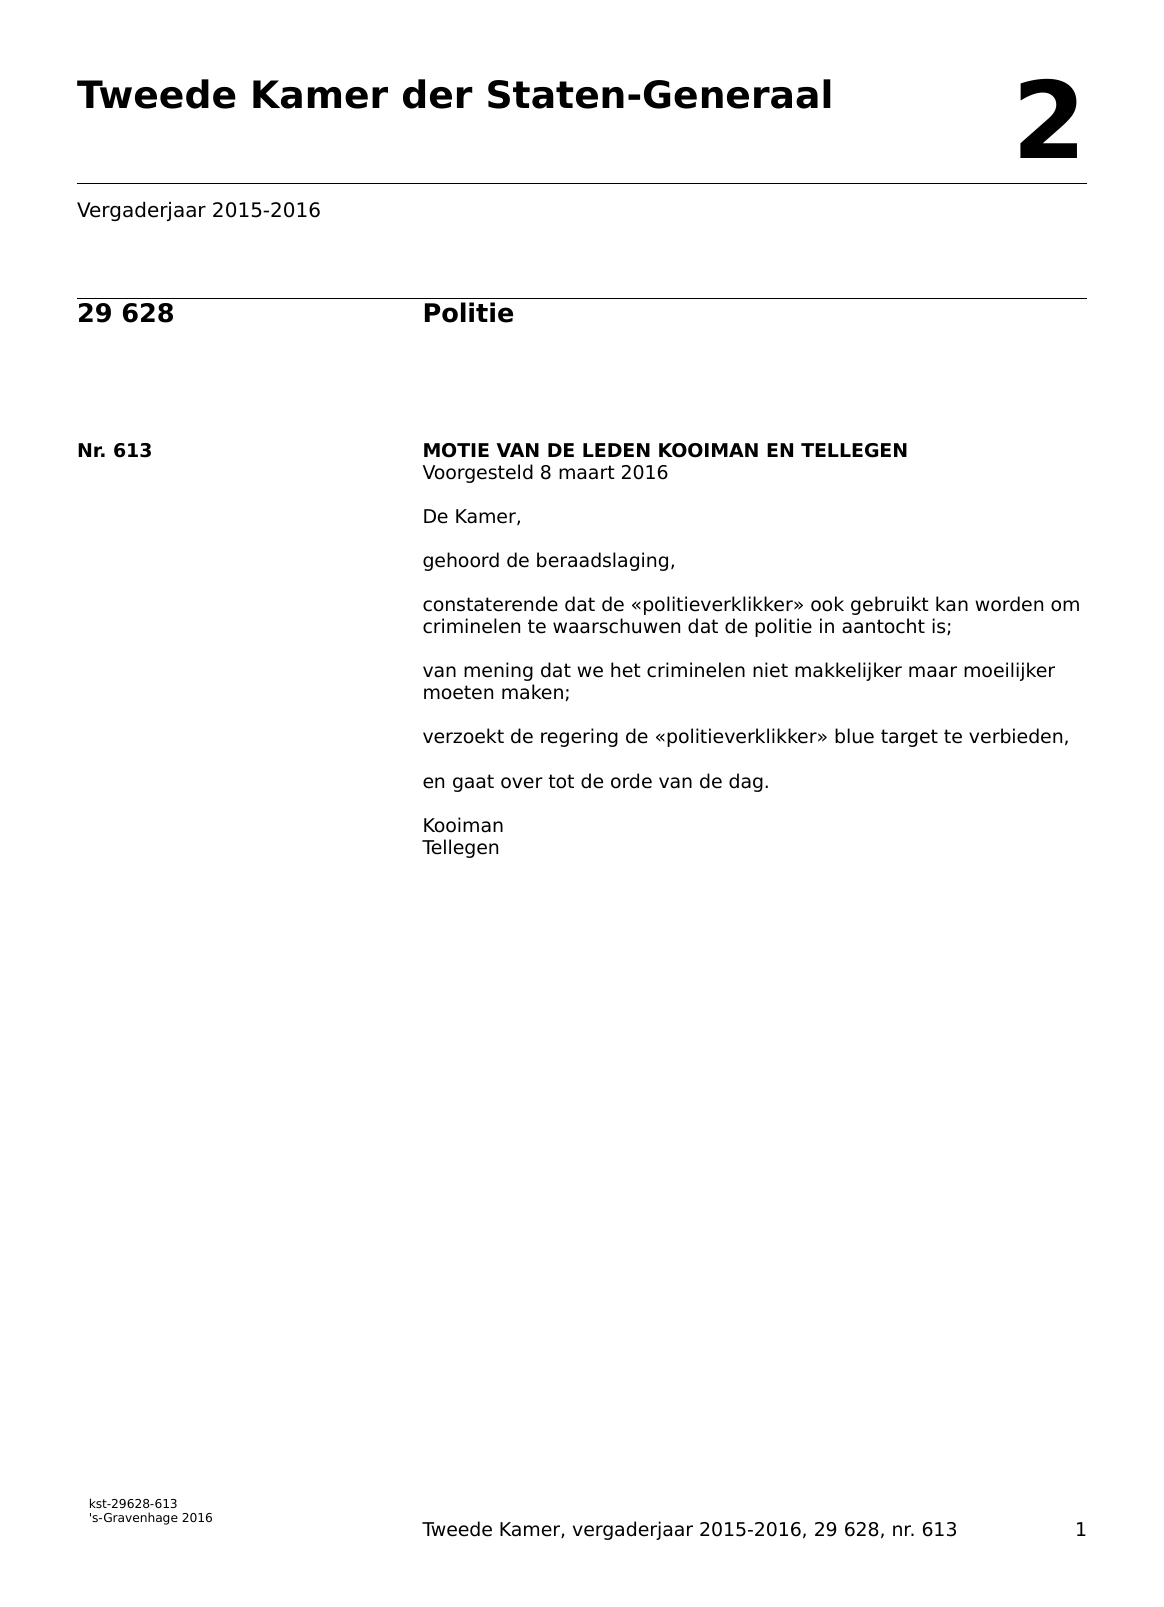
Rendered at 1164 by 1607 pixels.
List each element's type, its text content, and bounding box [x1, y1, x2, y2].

text gehoord de beraadslaging, [422, 550, 1087, 572]
text van mening dat we het criminelen niet makkelijker maar moeilijker moeten maken; [422, 660, 1087, 704]
text en gaat over tot de orde van de dag. [422, 771, 1087, 793]
text 's-Gravenhage 2016 [88, 1511, 323, 1525]
text De Kamer, [422, 506, 1087, 528]
subtitle 29 628 Politie [77, 299, 1087, 329]
text constaterende dat de «politieverklikker» ook gebruikt kan worden om criminelen te waarschuwen dat de politie in aantocht is; [422, 594, 1087, 638]
table_header 2 [886, 59, 1087, 183]
text kst-29628-613 [88, 1497, 323, 1511]
text verzoekt de regering de «politieverklikker» blue target te verbieden, [422, 726, 1087, 748]
table_header Tweede Kamer der Staten-Generaal [77, 59, 886, 183]
subtitle Nr. 613 MOTIE VAN DE LEDEN KOOIMAN EN TELLEGEN [77, 440, 1087, 462]
table_cell Vergaderjaar 2015-2016 [77, 184, 1087, 298]
text Voorgesteld 8 maart 2016 [422, 462, 1087, 484]
text Kooiman [422, 815, 1087, 837]
text Tellegen [422, 837, 1087, 859]
